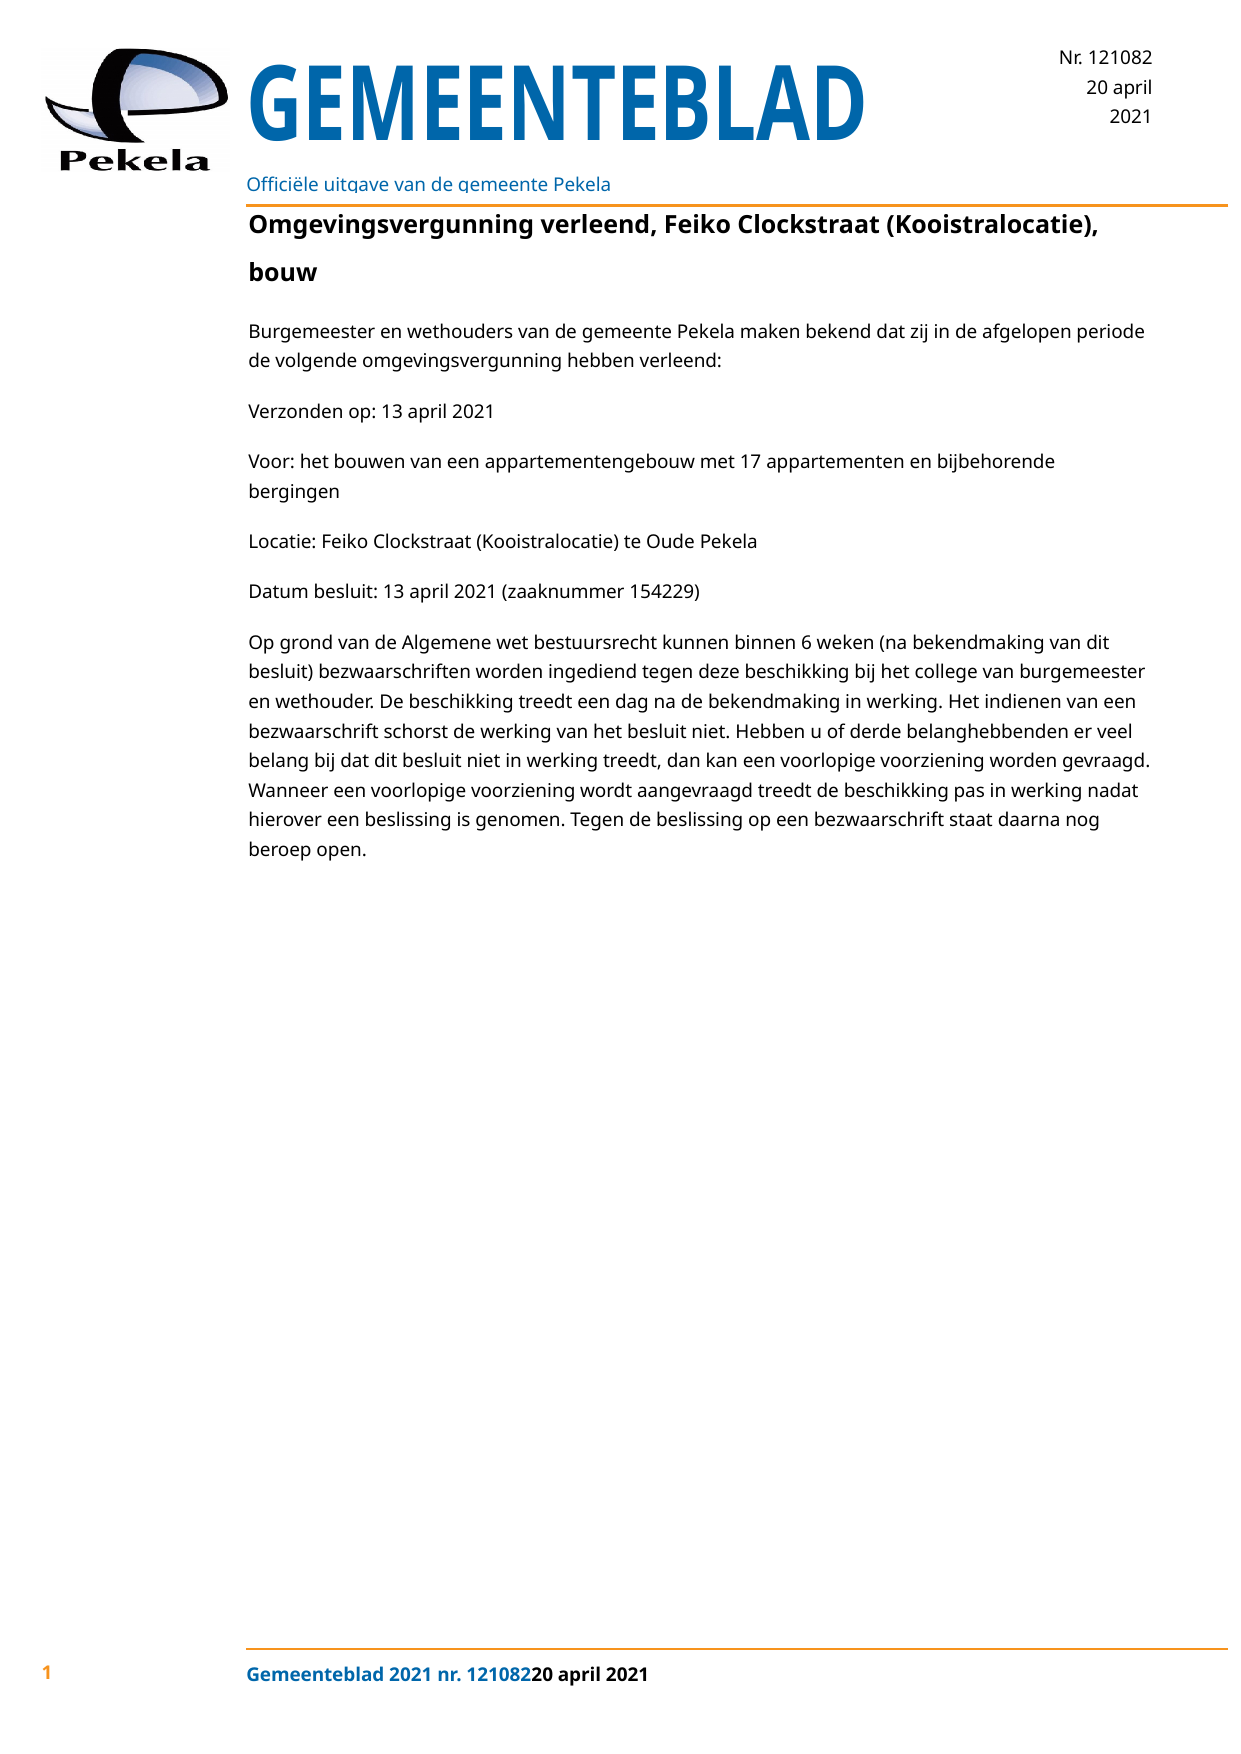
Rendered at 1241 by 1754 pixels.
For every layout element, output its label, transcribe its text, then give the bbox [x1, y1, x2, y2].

text Verzonden op: 13 april 2021 [248, 398, 1152, 424]
text Op grond van de Algemene wet bestuursrecht kunnen binnen 6 weken (na bekendmaking van dit besluit) bezwaarschriften worden ingediend tegen deze beschikking bij het college van burgemeester en wethouder. De beschikking treedt een dag na de bekendmaking in werking. Het indienen van een bezwaarschrift schorst de werking van het besluit niet. Hebben u of derde belanghebbenden er veel belang bij dat dit besluit niet in werking treedt, dan kan een voorlopige voorziening worden gevraagd. Wanneer een voorlopige voorziening wordt aangevraagd treedt de beschikking pas in werking nadat hierover een beslissing is genomen. Tegen de beslissing op een bezwaarschrift staat daarna nog beroep open. [248, 629, 1152, 862]
picture [41, 47, 231, 172]
text Burgemeester en wethouders van de gemeente Pekela maken bekend dat zij in de afgelopen periode de volgende omgevingsvergunning hebben verleend: [248, 318, 1152, 373]
text Datum besluit: 13 april 2021 (zaaknummer 154229) [248, 579, 1152, 604]
text Locatie: Feiko Clockstraat (Kooistralocatie) te Oude Pekela [248, 528, 1152, 554]
text Omgevingsvergunning verleend, Feiko Clockstraat (Kooistralocatie), bouw [248, 207, 1152, 288]
text Voor: het bouwen van een appartementengebouw met 17 appartementen en bijbehorende bergingen [248, 448, 1152, 504]
